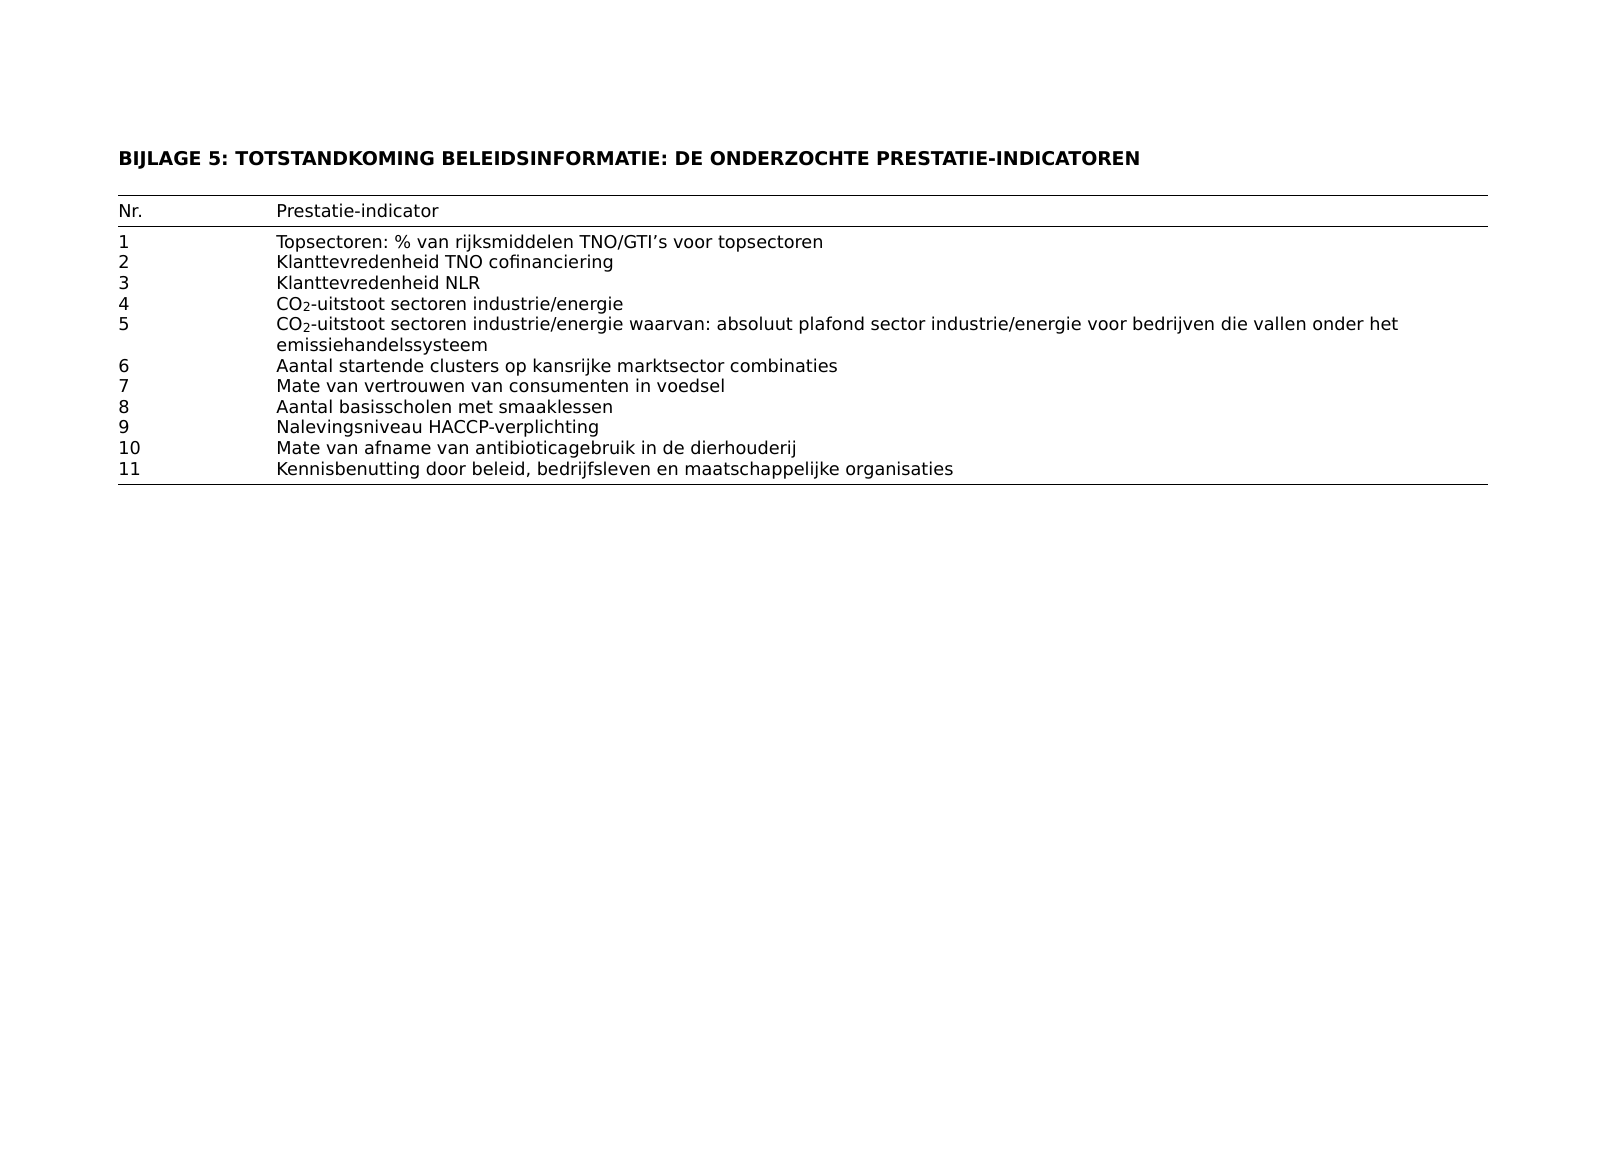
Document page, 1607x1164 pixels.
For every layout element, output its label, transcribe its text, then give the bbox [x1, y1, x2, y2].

table_cell Aantal basisscholen met smaaklessen [270, 397, 1488, 417]
table_cell 7 [118, 376, 270, 397]
table_cell Klanttevredenheid TNO cofinanciering [270, 253, 1488, 273]
table_cell Kennisbenutting door beleid, bedrijfsleven en maatschappelijke organisaties [270, 459, 1488, 484]
table_cell 6 [118, 356, 270, 376]
table_cell 2 [118, 253, 270, 273]
table_cell Mate van vertrouwen van consumenten in voedsel [270, 376, 1488, 397]
table_cell 10 [118, 438, 270, 459]
subtitle BIJLAGE 5: TOTSTANDKOMING BELEIDSINFORMATIE: DE ONDERZOCHTE PRESTATIE-INDICATOREN [118, 148, 1488, 170]
table_cell CO2-uitstoot sectoren industrie/energie waarvan: absoluut plafond sector industrie/energie voor bedrijven die vallen onder het emissiehandelssysteem [270, 314, 1488, 356]
table_cell 5 [118, 314, 270, 356]
table_cell Nalevingsniveau HACCP-verplichting [270, 418, 1488, 438]
table_cell 8 [118, 397, 270, 417]
table_cell CO2-uitstoot sectoren industrie/energie [270, 294, 1488, 314]
table_cell 4 [118, 294, 270, 314]
table_header Nr. [118, 196, 270, 226]
table_cell Topsectoren: % van rijksmiddelen TNO/GTI’s voor topsectoren [270, 227, 1488, 252]
table_cell 9 [118, 418, 270, 438]
table_cell Klanttevredenheid NLR [270, 273, 1488, 294]
table_header Prestatie-indicator [270, 196, 1488, 226]
table_cell 11 [118, 459, 270, 484]
table_cell Aantal startende clusters op kansrijke marktsector combinaties [270, 356, 1488, 376]
table_cell 1 [118, 227, 270, 252]
table_cell 3 [118, 273, 270, 294]
table_cell Mate van afname van antibioticagebruik in de dierhouderij [270, 438, 1488, 459]
